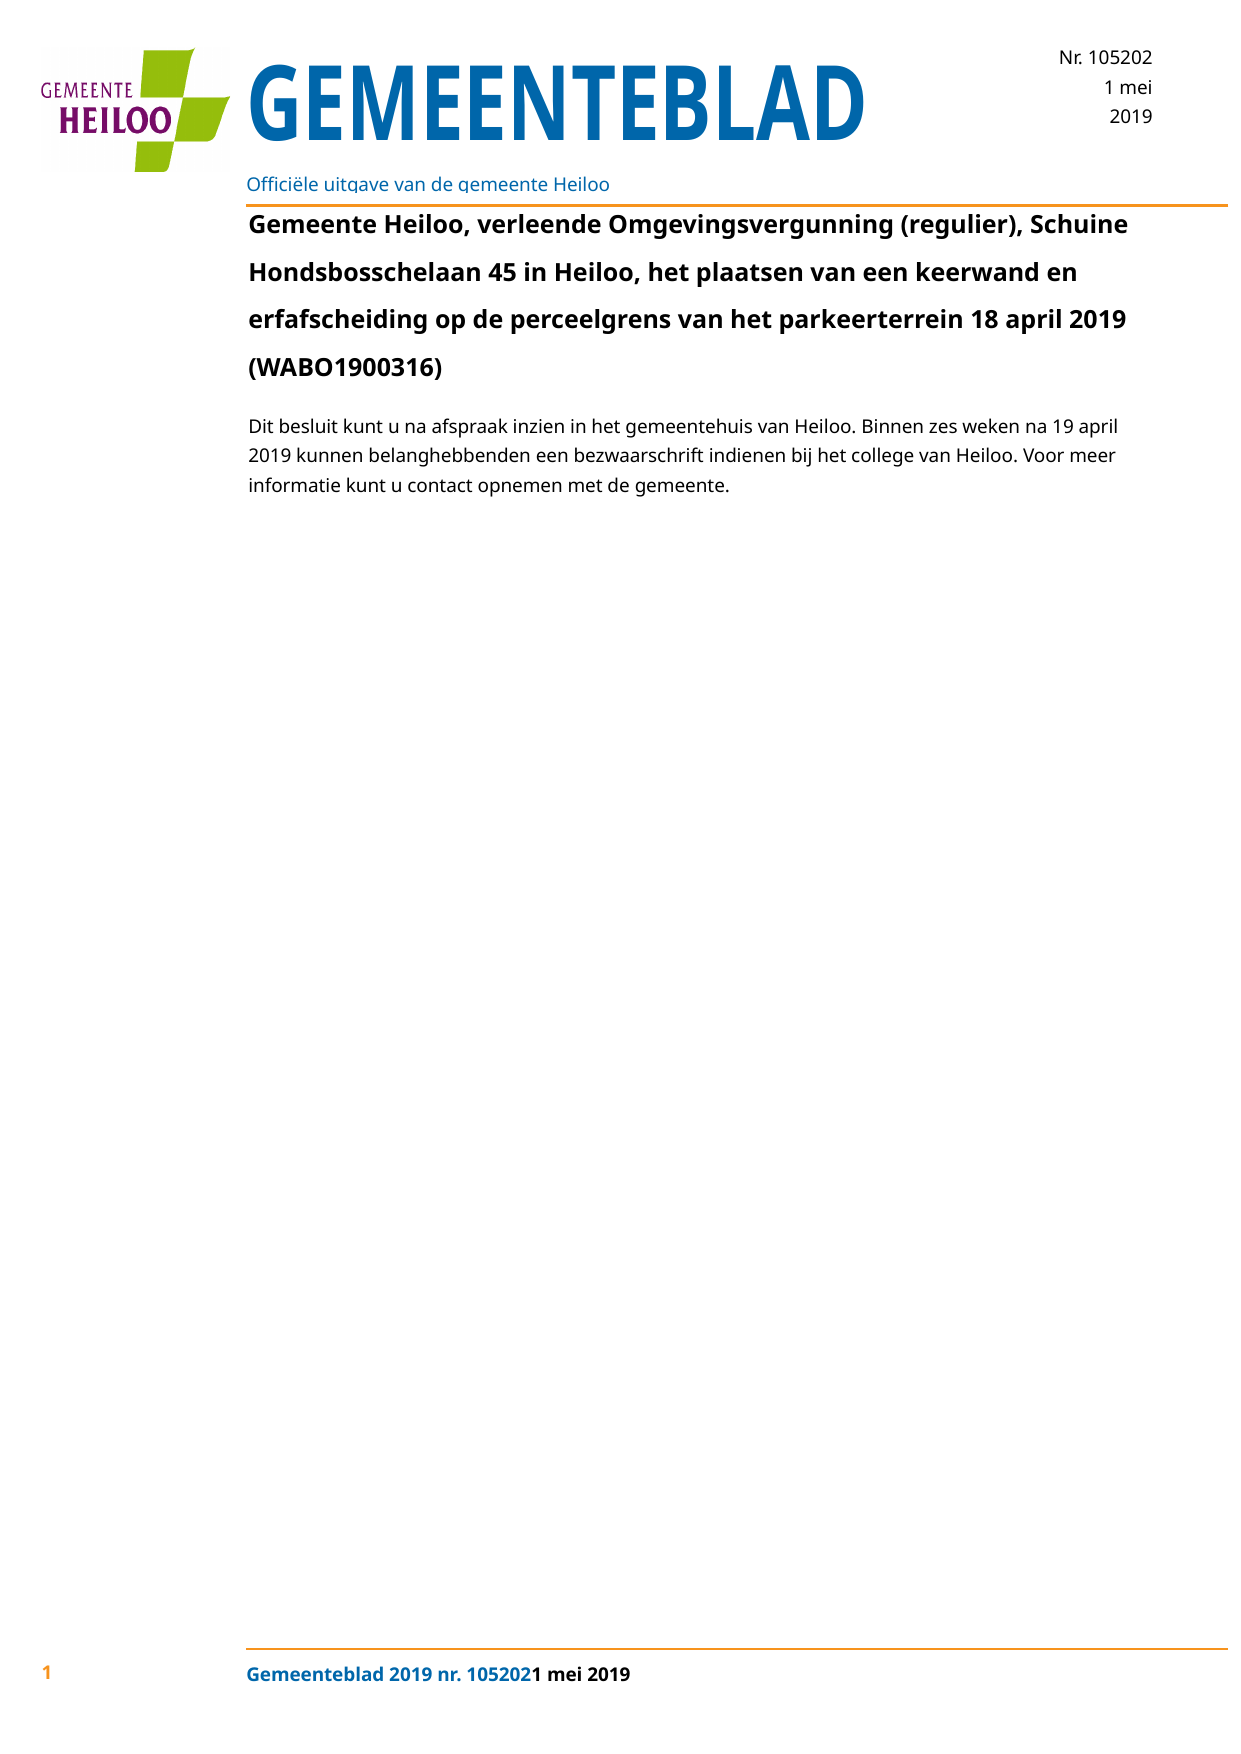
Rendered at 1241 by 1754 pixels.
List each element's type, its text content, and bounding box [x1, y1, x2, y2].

text Gemeente Heiloo, verleende Omgevingsvergunning (regulier), Schuine Hondsbosschelaan 45 in Heiloo, het plaatsen van een keerwand en erfafscheiding op de perceelgrens van het parkeerterrein 18 april 2019 (WABO1900316) [248, 207, 1152, 384]
picture [41, 47, 231, 172]
text Dit besluit kunt u na afspraak inzien in het gemeentehuis van Heiloo. Binnen zes weken na 19 april 2019 kunnen belanghebbenden een bezwaarschrift indienen bij het college van Heiloo. Voor meer informatie kunt u contact opnemen met de gemeente. [248, 413, 1152, 498]
